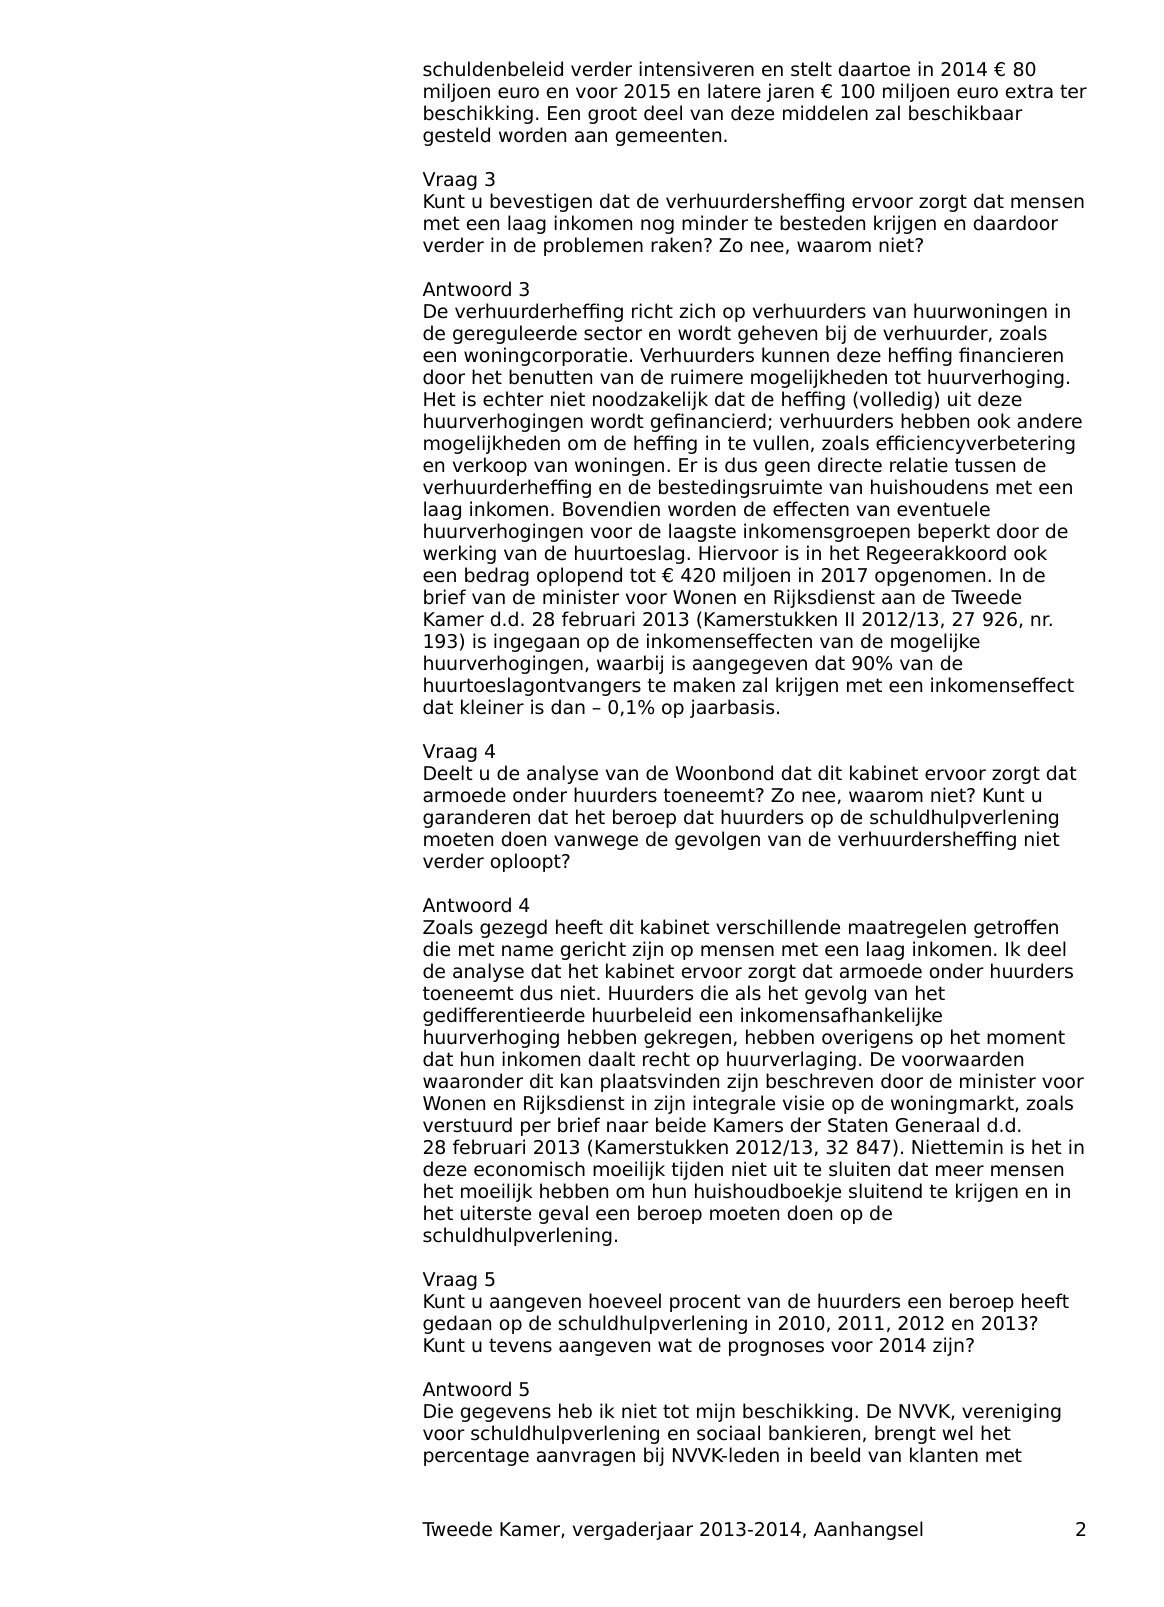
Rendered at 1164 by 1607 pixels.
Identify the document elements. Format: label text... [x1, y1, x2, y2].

text Vraag 4 [422, 741, 1087, 763]
text De verhuurderheffing richt zich op verhuurders van huurwoningen in de gereguleerde sector en wordt geheven bij de verhuurder, zoals een woningcorporatie. Verhuurders kunnen deze heffing financieren door het benutten van de ruimere mogelijkheden tot huurverhoging. Het is echter niet noodzakelijk dat de heffing (volledig) uit deze huurverhogingen wordt gefinancierd; verhuurders hebben ook andere mogelijkheden om de heffing in te vullen, zoals efficiencyverbetering en verkoop van woningen. Er is dus geen directe relatie tussen de verhuurderheffing en de bestedingsruimte van huishoudens met een laag inkomen. Bovendien worden de effecten van eventuele huurverhogingen voor de laagste inkomensgroepen beperkt door de werking van de huurtoeslag. Hiervoor is in het Regeerakkoord ook een bedrag oplopend tot € 420 miljoen in 2017 opgenomen. In de brief van de minister voor Wonen en Rijksdienst aan de Tweede Kamer d.d. 28 februari 2013 (Kamerstukken II 2012/13, 27 926, nr. 193) is ingegaan op de inkomenseffecten van de mogelijke huurverhogingen, waarbij is aangegeven dat 90% van de huurtoeslagontvangers te maken zal krijgen met een inkomenseffect dat kleiner is dan – 0,1% op jaarbasis. [422, 301, 1087, 719]
text Deelt u de analyse van de Woonbond dat dit kabinet ervoor zorgt dat armoede onder huurders toeneemt? Zo nee, waarom niet? Kunt u garanderen dat het beroep dat huurders op de schuldhulpverlening moeten doen vanwege de gevolgen van de verhuurdersheffing niet verder oploopt? [422, 763, 1087, 873]
text Zoals gezegd heeft dit kabinet verschillende maatregelen getroffen die met name gericht zijn op mensen met een laag inkomen. Ik deel de analyse dat het kabinet ervoor zorgt dat armoede onder huurders toeneemt dus niet. Huurders die als het gevolg van het gedifferentieerde huurbeleid een inkomensafhankelijke huurverhoging hebben gekregen, hebben overigens op het moment dat hun inkomen daalt recht op huurverlaging. De voorwaarden waaronder dit kan plaatsvinden zijn beschreven door de minister voor Wonen en Rijksdienst in zijn integrale visie op de woningmarkt, zoals verstuurd per brief naar beide Kamers der Staten Generaal d.d. 28 februari 2013 (Kamerstukken 2012/13, 32 847). Niettemin is het in deze economisch moeilijk tijden niet uit te sluiten dat meer mensen het moeilijk hebben om hun huishoudboekje sluitend te krijgen en in het uiterste geval een beroep moeten doen op de schuldhulpverlening. [422, 917, 1087, 1247]
text Kunt u aangeven hoeveel procent van de huurders een beroep heeft gedaan op de schuldhulpverlening in 2010, 2011, 2012 en 2013? Kunt u tevens aangeven wat de prognoses voor 2014 zijn? [422, 1291, 1087, 1357]
text Die gegevens heb ik niet tot mijn beschikking. De NVVK, vereniging voor schuldhulpverlening en sociaal bankieren, brengt wel het percentage aanvragen bij NVVK-leden in beeld van klanten met [422, 1401, 1087, 1467]
text Vraag 3 [422, 169, 1087, 191]
text Vraag 5 [422, 1269, 1087, 1291]
text Kunt u bevestigen dat de verhuurdersheffing ervoor zorgt dat mensen met een laag inkomen nog minder te besteden krijgen en daardoor verder in de problemen raken? Zo nee, waarom niet? [422, 191, 1087, 257]
text Antwoord 5 [422, 1379, 1087, 1401]
text schuldenbeleid verder intensiveren en stelt daartoe in 2014 € 80 miljoen euro en voor 2015 en latere jaren € 100 miljoen euro extra ter beschikking. Een groot deel van deze middelen zal beschikbaar gesteld worden aan gemeenten. [422, 59, 1087, 147]
text Antwoord 3 [422, 279, 1087, 301]
text Antwoord 4 [422, 895, 1087, 917]
